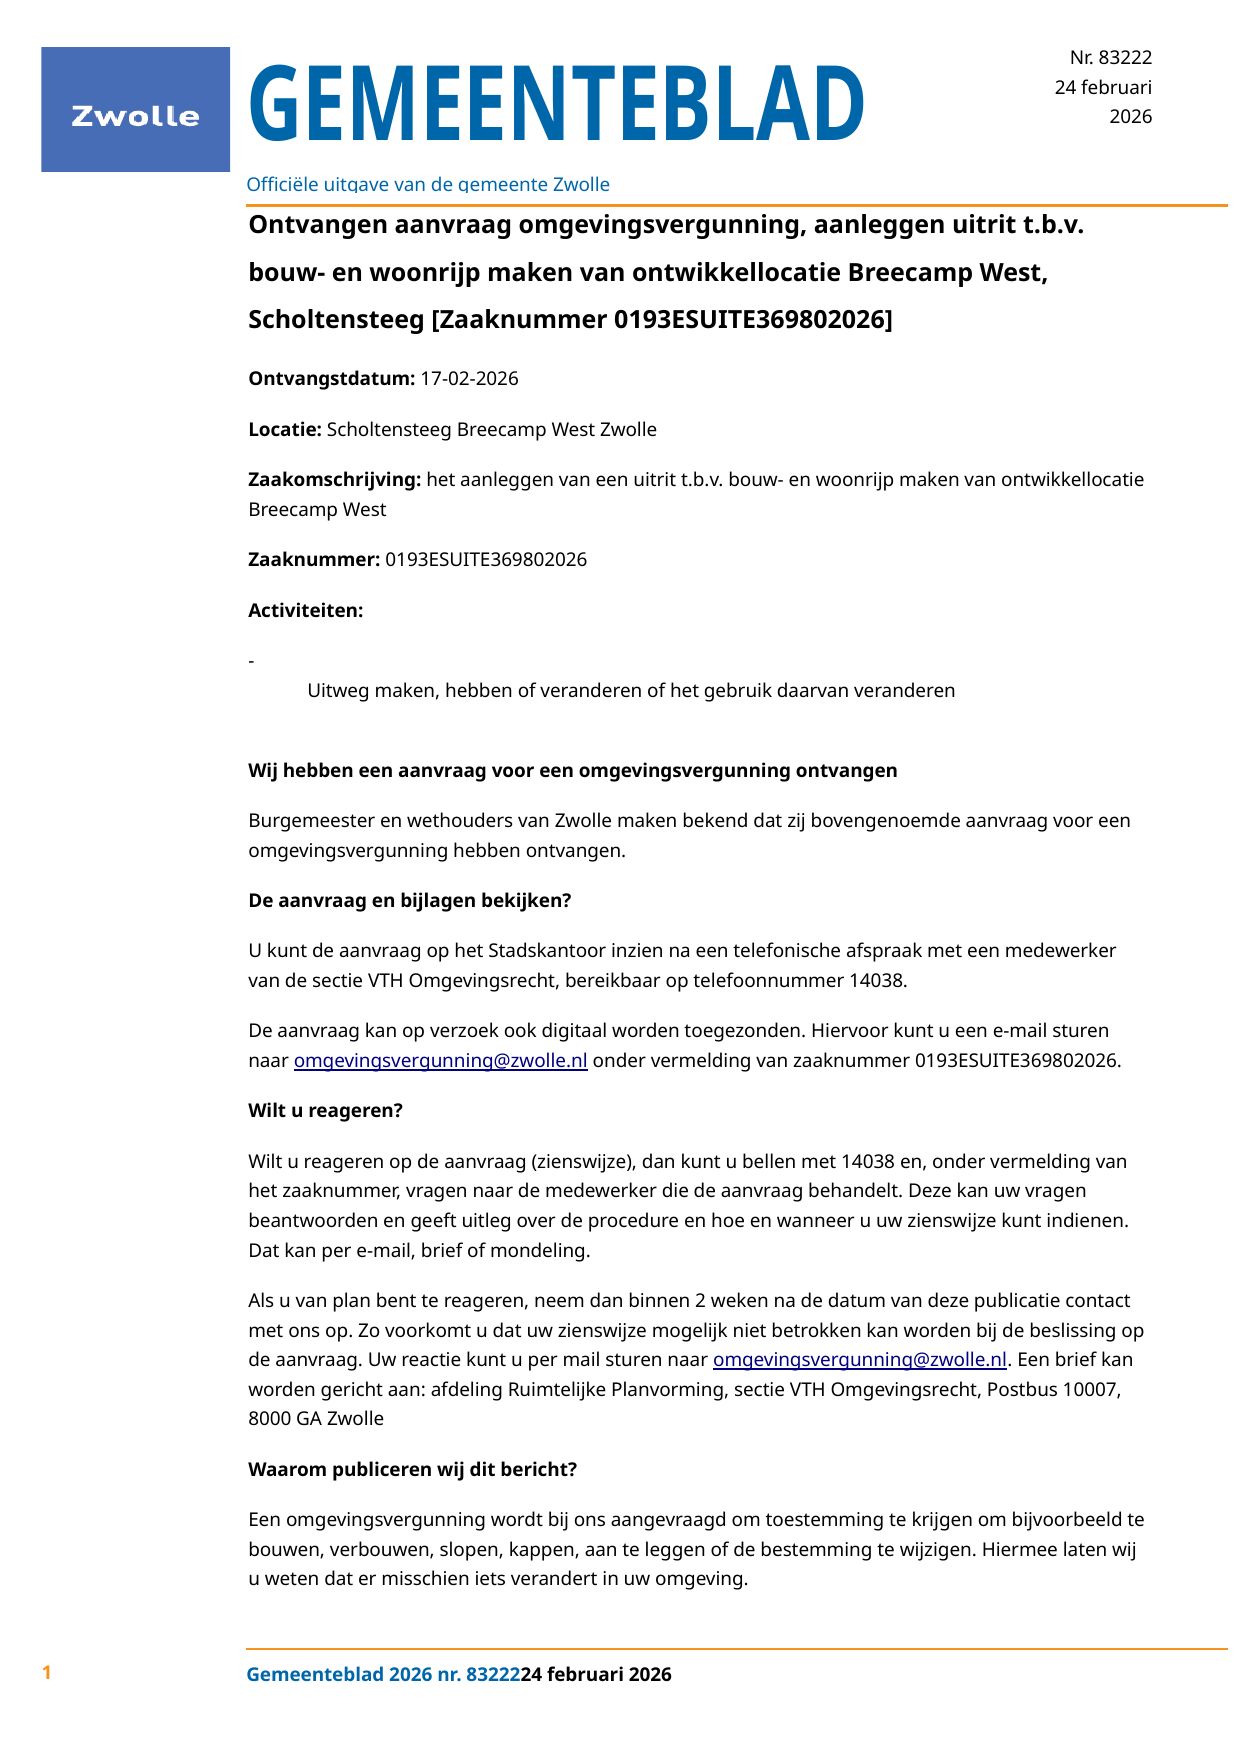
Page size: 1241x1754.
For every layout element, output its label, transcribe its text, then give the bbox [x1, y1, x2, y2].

text U kunt de aanvraag op het Stadskantoor inzien na een telefonische afspraak met een medewerker van de sectie VTH Omgevingsrecht, bereikbaar op telefoonnummer 14038. [248, 938, 1152, 993]
text Burgemeester en wethouders van Zwolle maken bekend dat zij bovengenoemde aanvraag voor een omgevingsvergunning hebben ontvangen. [248, 807, 1152, 862]
text De aanvraag kan op verzoek ook digitaal worden toegezonden. Hiervoor kunt u een e-mail sturen naar omgevingsvergunning@zwolle.nl onder vermelding van zaaknummer 0193ESUITE369802026. [248, 1018, 1152, 1073]
list Uitweg maken, hebben of veranderen of het gebruik daarvan veranderen [248, 677, 1152, 702]
text Waarom publiceren wij dit bericht? [248, 1456, 1152, 1482]
text Zaakomschrijving: het aanleggen van een uitrit t.b.v. bouw- en woonrijp maken van ontwikkellocatie Breecamp West [248, 466, 1152, 522]
picture [41, 47, 231, 172]
text Ontvangstdatum: 17-02-2026 [248, 366, 1152, 391]
text De aanvraag en bijlagen bekijken? [248, 887, 1152, 913]
text Wilt u reageren op de aanvraag (zienswijze), dan kunt u bellen met 14038 en, onder vermelding van het zaaknummer, vragen naar de medewerker die de aanvraag behandelt. Deze kan uw vragen beantwoorden en geeft uitleg over de procedure en hoe en wanneer u uw zienswijze kunt indienen. Dat kan per e-mail, brief of mondeling. [248, 1148, 1152, 1262]
text Ontvangen aanvraag omgevingsvergunning, aanleggen uitrit t.b.v. bouw- en woonrijp maken van ontwikkellocatie Breecamp West, Scholtensteeg [Zaaknummer 0193ESUITE369802026] [248, 207, 1152, 336]
text Wij hebben een aanvraag voor een omgevingsvergunning ontvangen [248, 757, 1152, 782]
text Locatie: Scholtensteeg Breecamp West Zwolle [248, 416, 1152, 442]
text Een omgevingsvergunning wordt bij ons aangevraagd om toestemming te krijgen om bijvoorbeeld te bouwen, verbouwen, slopen, kappen, aan te leggen of de bestemming te wijzigen. Hiermee laten wij u weten dat er misschien iets verandert in uw omgeving. [248, 1506, 1152, 1591]
text Zaaknummer: 0193ESUITE369802026 [248, 546, 1152, 572]
text Activiteiten: [248, 597, 1152, 622]
text Als u van plan bent te reageren, neem dan binnen 2 weken na de datum van deze publicatie contact met ons op. Zo voorkomt u dat uw zienswijze mogelijk niet betrokken kan worden bij de beslissing op de aanvraag. Uw reactie kunt u per mail sturen naar omgevingsvergunning@zwolle.nl. Een brief kan worden gericht aan: afdeling Ruimtelijke Planvorming, sectie VTH Omgevingsrecht, Postbus 10007, 8000 GA Zwolle [248, 1287, 1152, 1431]
text Wilt u reageren? [248, 1098, 1152, 1123]
